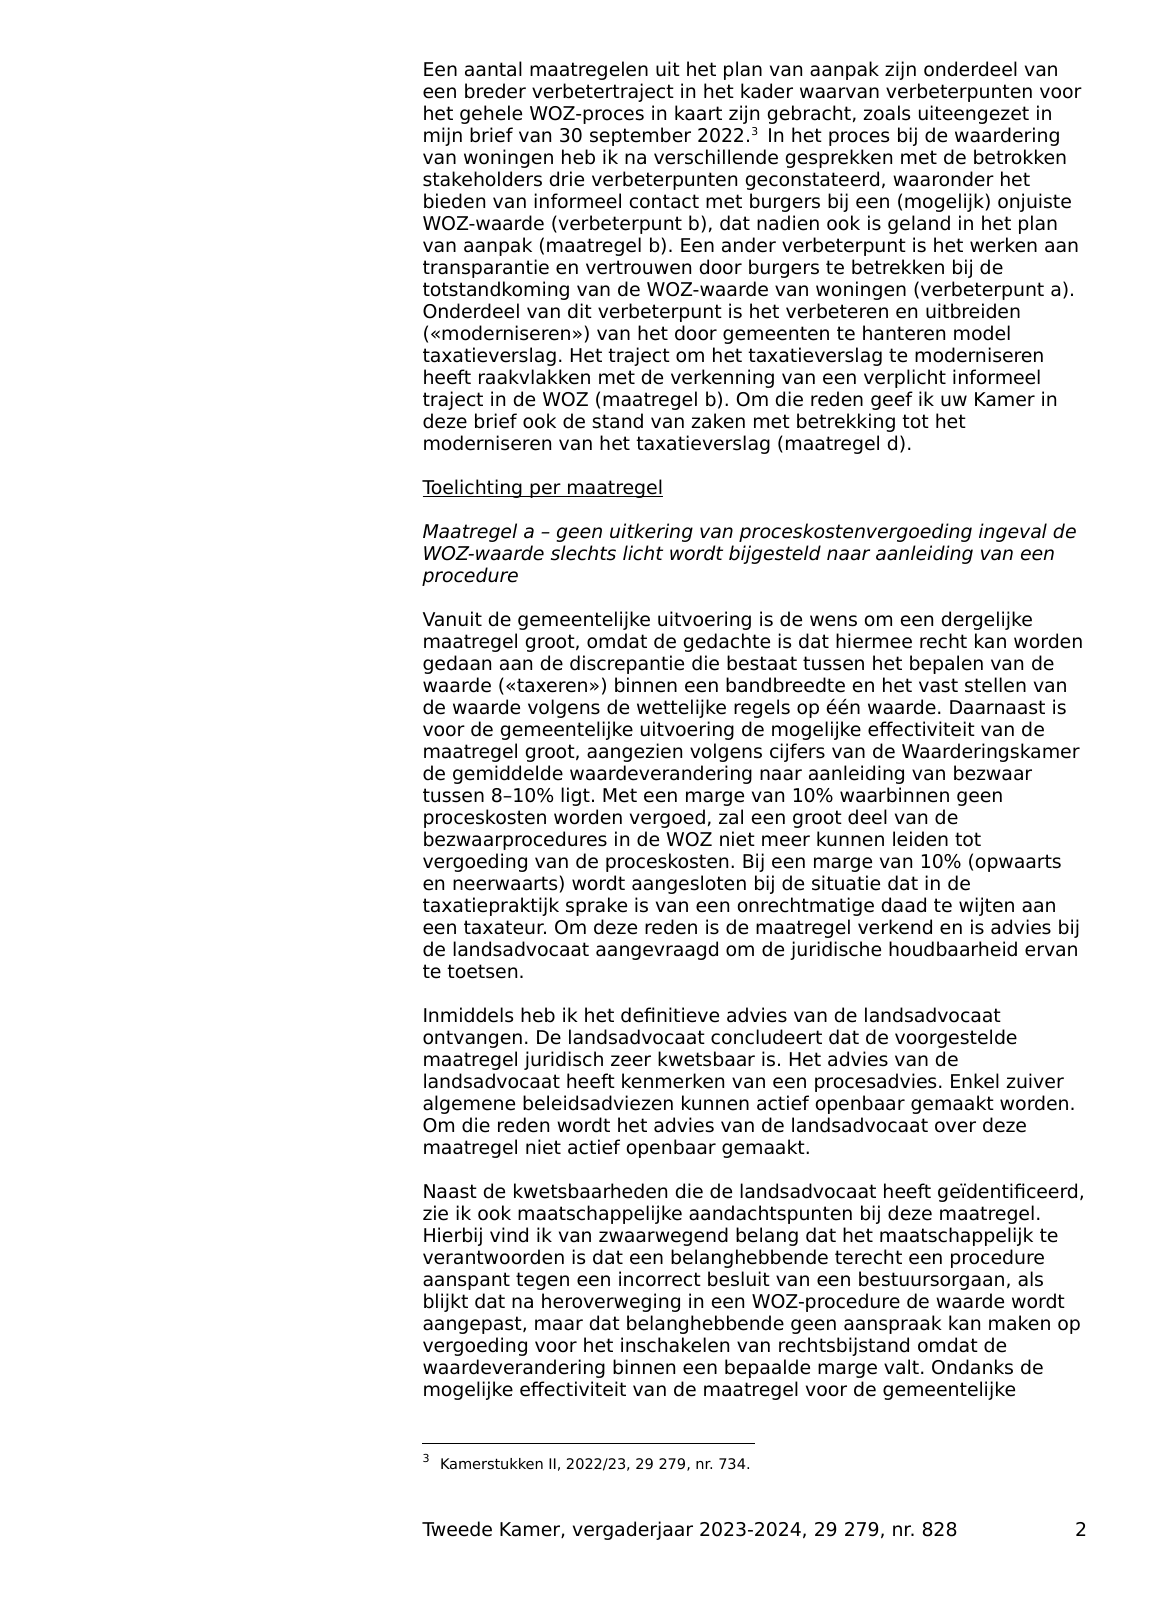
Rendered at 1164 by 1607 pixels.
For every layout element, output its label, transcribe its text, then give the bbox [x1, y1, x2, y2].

text Inmiddels heb ik het definitieve advies van de landsadvocaat ontvangen. De landsadvocaat concludeert dat de voorgestelde maatregel juridisch zeer kwetsbaar is. Het advies van de landsadvocaat heeft kenmerken van een procesadvies. Enkel zuiver algemene beleidsadviezen kunnen actief openbaar gemaakt worden. Om die reden wordt het advies van de landsadvocaat over deze maatregel niet actief openbaar gemaakt. [422, 1005, 1087, 1159]
subtitle Maatregel a – geen uitkering van proceskostenvergoeding ingeval de WOZ-waarde slechts licht wordt bijgesteld naar aanleiding van een procedure [422, 521, 1087, 587]
text Kamerstukken II, 2022/23, 29 279, nr. 734. [422, 1452, 1087, 1474]
text Naast de kwetsbaarheden die de landsadvocaat heeft geïdentificeerd, zie ik ook maatschappelijke aandachtspunten bij deze maatregel. Hierbij vind ik van zwaarwegend belang dat het maatschappelijk te verantwoorden is dat een belanghebbende terecht een procedure aanspant tegen een incorrect besluit van een bestuursorgaan, als blijkt dat na heroverweging in een WOZ-procedure de waarde wordt aangepast, maar dat belanghebbende geen aanspraak kan maken op vergoeding voor het inschakelen van rechtsbijstand omdat de waardeverandering binnen een bepaalde marge valt. Ondanks de mogelijke effectiviteit van de maatregel voor de gemeentelijke [422, 1181, 1087, 1401]
text Vanuit de gemeentelijke uitvoering is de wens om een dergelijke maatregel groot, omdat de gedachte is dat hiermee recht kan worden gedaan aan de discrepantie die bestaat tussen het bepalen van de waarde («taxeren») binnen een bandbreedte en het vast stellen van de waarde volgens de wettelijke regels op één waarde. Daarnaast is voor de gemeentelijke uitvoering de mogelijke effectiviteit van de maatregel groot, aangezien volgens cijfers van de Waarderingskamer de gemiddelde waardeverandering naar aanleiding van bezwaar tussen 8–10% ligt. Met een marge van 10% waarbinnen geen proceskosten worden vergoed, zal een groot deel van de bezwaarprocedures in de WOZ niet meer kunnen leiden tot vergoeding van de proceskosten. Bij een marge van 10% (opwaarts en neerwaarts) wordt aangesloten bij de situatie dat in de taxatiepraktijk sprake is van een onrechtmatige daad te wijten aan een taxateur. Om deze reden is de maatregel verkend en is advies bij de landsadvocaat aangevraagd om de juridische houdbaarheid ervan te toetsen. [422, 609, 1087, 983]
subtitle Toelichting per maatregel [422, 477, 1087, 499]
text Een aantal maatregelen uit het plan van aanpak zijn onderdeel van een breder verbetertraject in het kader waarvan verbeterpunten voor het gehele WOZ-proces in kaart zijn gebracht, zoals uiteengezet in mijn brief van 30 september 2022. In het proces bij de waardering van woningen heb ik na verschillende gesprekken met de betrokken stakeholders drie verbeterpunten geconstateerd, waaronder het bieden van informeel contact met burgers bij een (mogelijk) onjuiste WOZ-waarde (verbeterpunt b), dat nadien ook is geland in het plan van aanpak (maatregel b). Een ander verbeterpunt is het werken aan transparantie en vertrouwen door burgers te betrekken bij de totstandkoming van de WOZ-waarde van woningen (verbeterpunt a). Onderdeel van dit verbeterpunt is het verbeteren en uitbreiden («moderniseren») van het door gemeenten te hanteren model taxatieverslag. Het traject om het taxatieverslag te moderniseren heeft raakvlakken met de verkenning van een verplicht informeel traject in de WOZ (maatregel b). Om die reden geef ik uw Kamer in deze brief ook de stand van zaken met betrekking tot het moderniseren van het taxatieverslag (maatregel d). [422, 59, 1087, 455]
